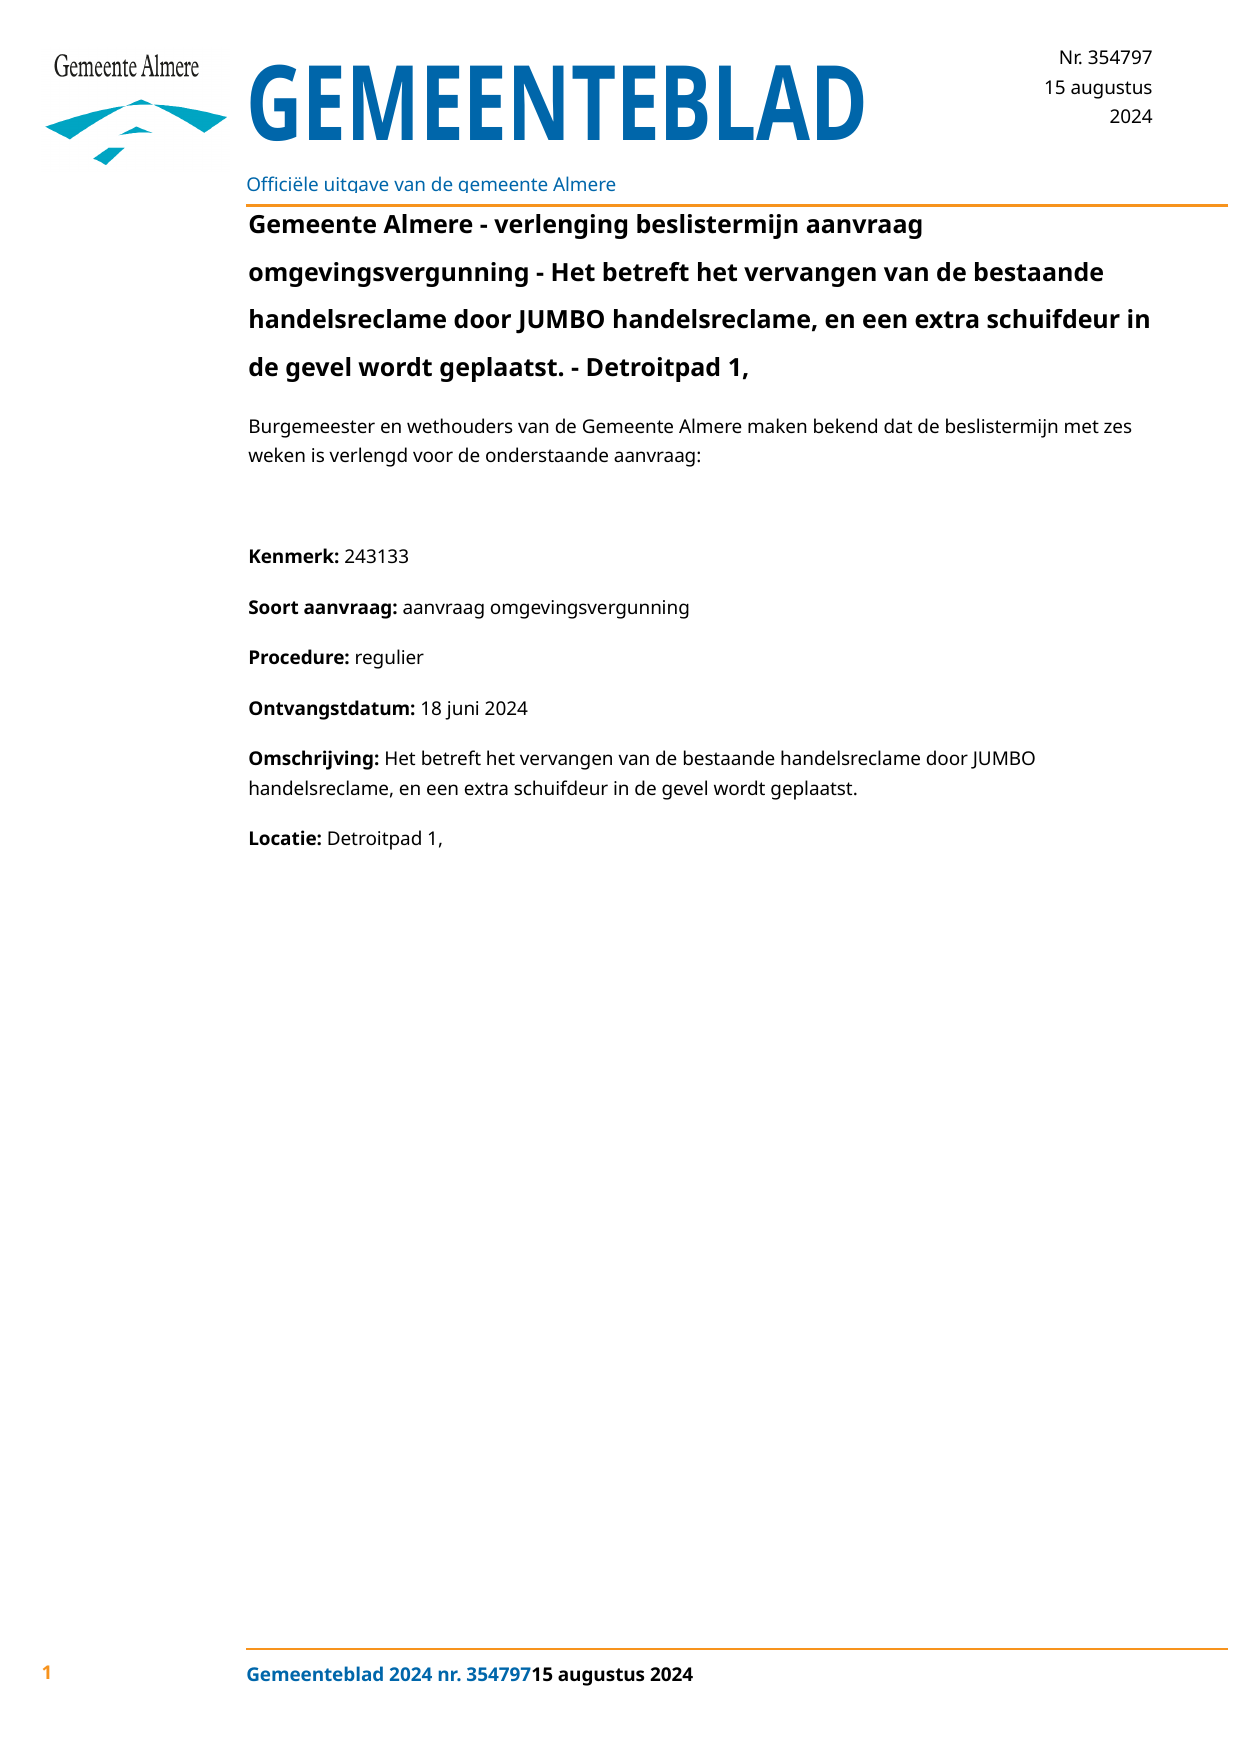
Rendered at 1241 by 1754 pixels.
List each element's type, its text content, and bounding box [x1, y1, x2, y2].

text Gemeente Almere - verlenging beslistermijn aanvraag omgevingsvergunning - Het betreft het vervangen van de bestaande handelsreclame door JUMBO handelsreclame, en een extra schuifdeur in de gevel wordt geplaatst. - Detroitpad 1, [248, 207, 1152, 384]
text Locatie: Detroitpad 1, [248, 825, 1152, 851]
text Soort aanvraag: aanvraag omgevingsvergunning [248, 594, 1152, 620]
text Kenmerk: 243133 [248, 543, 1152, 569]
picture [41, 47, 231, 172]
text Burgemeester en wethouders van de Gemeente Almere maken bekend dat de beslistermijn met zes weken is verlengd voor de onderstaande aanvraag: [248, 413, 1152, 468]
text Omschrijving: Het betreft het vervangen van de bestaande handelsreclame door JUMBO handelsreclame, en een extra schuifdeur in de gevel wordt geplaatst. [248, 745, 1152, 801]
text Ontvangstdatum: 18 juni 2024 [248, 695, 1152, 721]
text Procedure: regulier [248, 644, 1152, 670]
